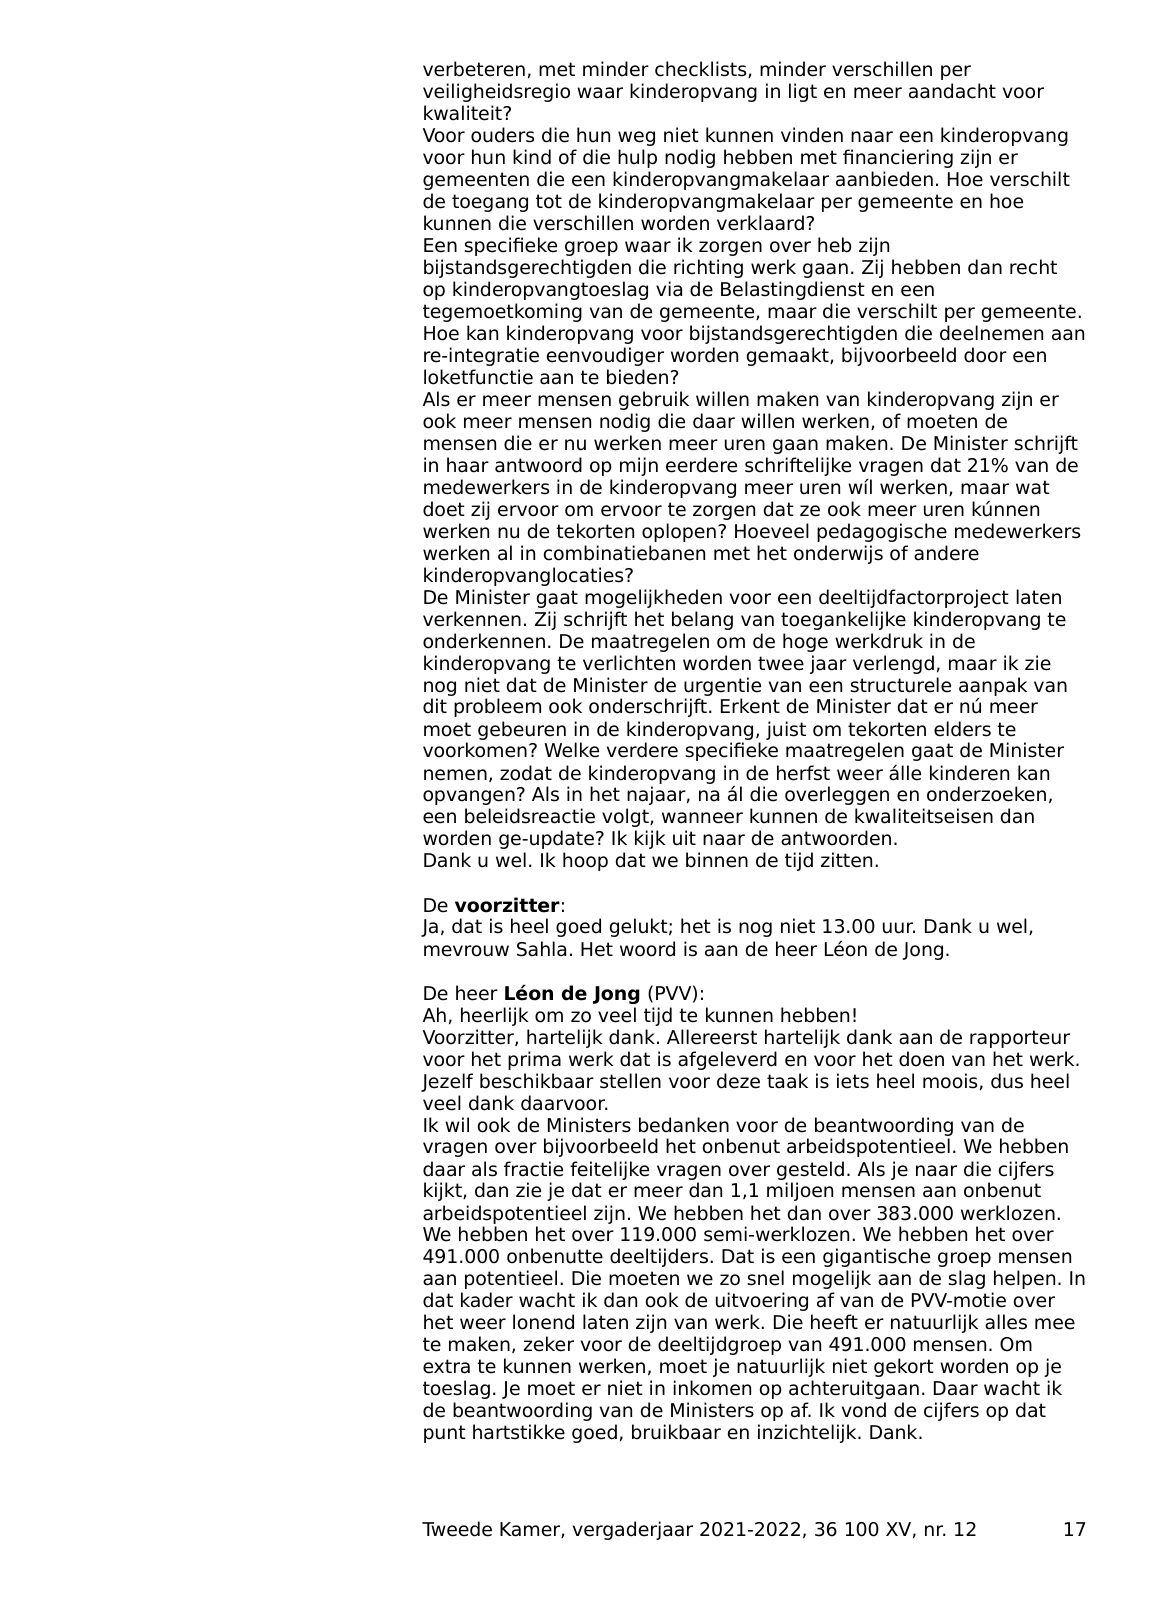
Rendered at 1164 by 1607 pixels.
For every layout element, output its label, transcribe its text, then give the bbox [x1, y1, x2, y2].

text De voorzitter: [422, 894, 1087, 916]
text Voorzitter, hartelijk dank. Allereerst hartelijk dank aan de rapporteur voor het prima werk dat is afgeleverd en voor het doen van het werk. Jezelf beschikbaar stellen voor deze taak is iets heel moois, dus heel veel dank daarvoor. [422, 1027, 1087, 1114]
text Voor ouders die hun weg niet kunnen vinden naar een kinderopvang voor hun kind of die hulp nodig hebben met financiering zijn er gemeenten die een kinderopvangmakelaar aanbieden. Hoe verschilt de toegang tot de kinderopvangmakelaar per gemeente en hoe kunnen die verschillen worden verklaard? [422, 125, 1087, 235]
text Ik wil ook de Ministers bedanken voor de beantwoording van de vragen over bijvoorbeeld het onbenut arbeidspotentieel. We hebben daar als fractie feitelijke vragen over gesteld. Als je naar die cijfers kijkt, dan zie je dat er meer dan 1,1 miljoen mensen aan onbenut arbeidspotentieel zijn. We hebben het dan over 383.000 werklozen. We hebben het over 119.000 semi-werklozen. We hebben het over 491.000 onbenutte deeltijders. Dat is een gigantische groep mensen aan potentieel. Die moeten we zo snel mogelijk aan de slag helpen. In dat kader wacht ik dan ook de uitvoering af van de PVV-motie over het weer lonend laten zijn van werk. Die heeft er natuurlijk alles mee te maken, zeker voor de deeltijdgroep van 491.000 mensen. Om extra te kunnen werken, moet je natuurlijk niet gekort worden op je toeslag. Je moet er niet in inkomen op achteruitgaan. Daar wacht ik de beantwoording van de Ministers op af. Ik vond de cijfers op dat punt hartstikke goed, bruikbaar en inzichtelijk. Dank. [422, 1114, 1087, 1444]
text De heer Léon de Jong (PVV): [422, 983, 1087, 1004]
text Als er meer mensen gebruik willen maken van kinderopvang zijn er ook meer mensen nodig die daar willen werken, of moeten de mensen die er nu werken meer uren gaan maken. De Minister schrijft in haar antwoord op mijn eerdere schriftelijke vragen dat 21% van de medewerkers in de kinderopvang meer uren wíl werken, maar wat doet zij ervoor om ervoor te zorgen dat ze ook meer uren kúnnen werken nu de tekorten oplopen? Hoeveel pedagogische medewerkers werken al in combinatiebanen met het onderwijs of andere kinderopvanglocaties? [422, 389, 1087, 587]
text verbeteren, met minder checklists, minder verschillen per veiligheidsregio waar kinderopvang in ligt en meer aandacht voor kwaliteit? [422, 59, 1087, 125]
text Dank u wel. Ik hoop dat we binnen de tijd zitten. [422, 850, 1087, 872]
text Ja, dat is heel goed gelukt; het is nog niet 13.00 uur. Dank u wel, mevrouw Sahla. Het woord is aan de heer Léon de Jong. [422, 916, 1087, 960]
text Ah, heerlijk om zo veel tijd te kunnen hebben! [422, 1004, 1087, 1027]
text Een specifieke groep waar ik zorgen over heb zijn bijstandsgerechtigden die richting werk gaan. Zij hebben dan recht op kinderopvangtoeslag via de Belastingdienst en een tegemoetkoming van de gemeente, maar die verschilt per gemeente. Hoe kan kinderopvang voor bijstandsgerechtigden die deelnemen aan re-integratie eenvoudiger worden gemaakt, bijvoorbeeld door een loketfunctie aan te bieden? [422, 235, 1087, 389]
text De Minister gaat mogelijkheden voor een deeltijdfactorproject laten verkennen. Zij schrijft het belang van toegankelijke kinderopvang te onderkennen. De maatregelen om de hoge werkdruk in de kinderopvang te verlichten worden twee jaar verlengd, maar ik zie nog niet dat de Minister de urgentie van een structurele aanpak van dit probleem ook onderschrijft. Erkent de Minister dat er nú meer moet gebeuren in de kinderopvang, juist om tekorten elders te voorkomen? Welke verdere specifieke maatregelen gaat de Minister nemen, zodat de kinderopvang in de herfst weer álle kinderen kan opvangen? Als in het najaar, na ál die overleggen en onderzoeken, een beleidsreactie volgt, wanneer kunnen de kwaliteitseisen dan worden ge-update? Ik kijk uit naar de antwoorden. [422, 587, 1087, 850]
